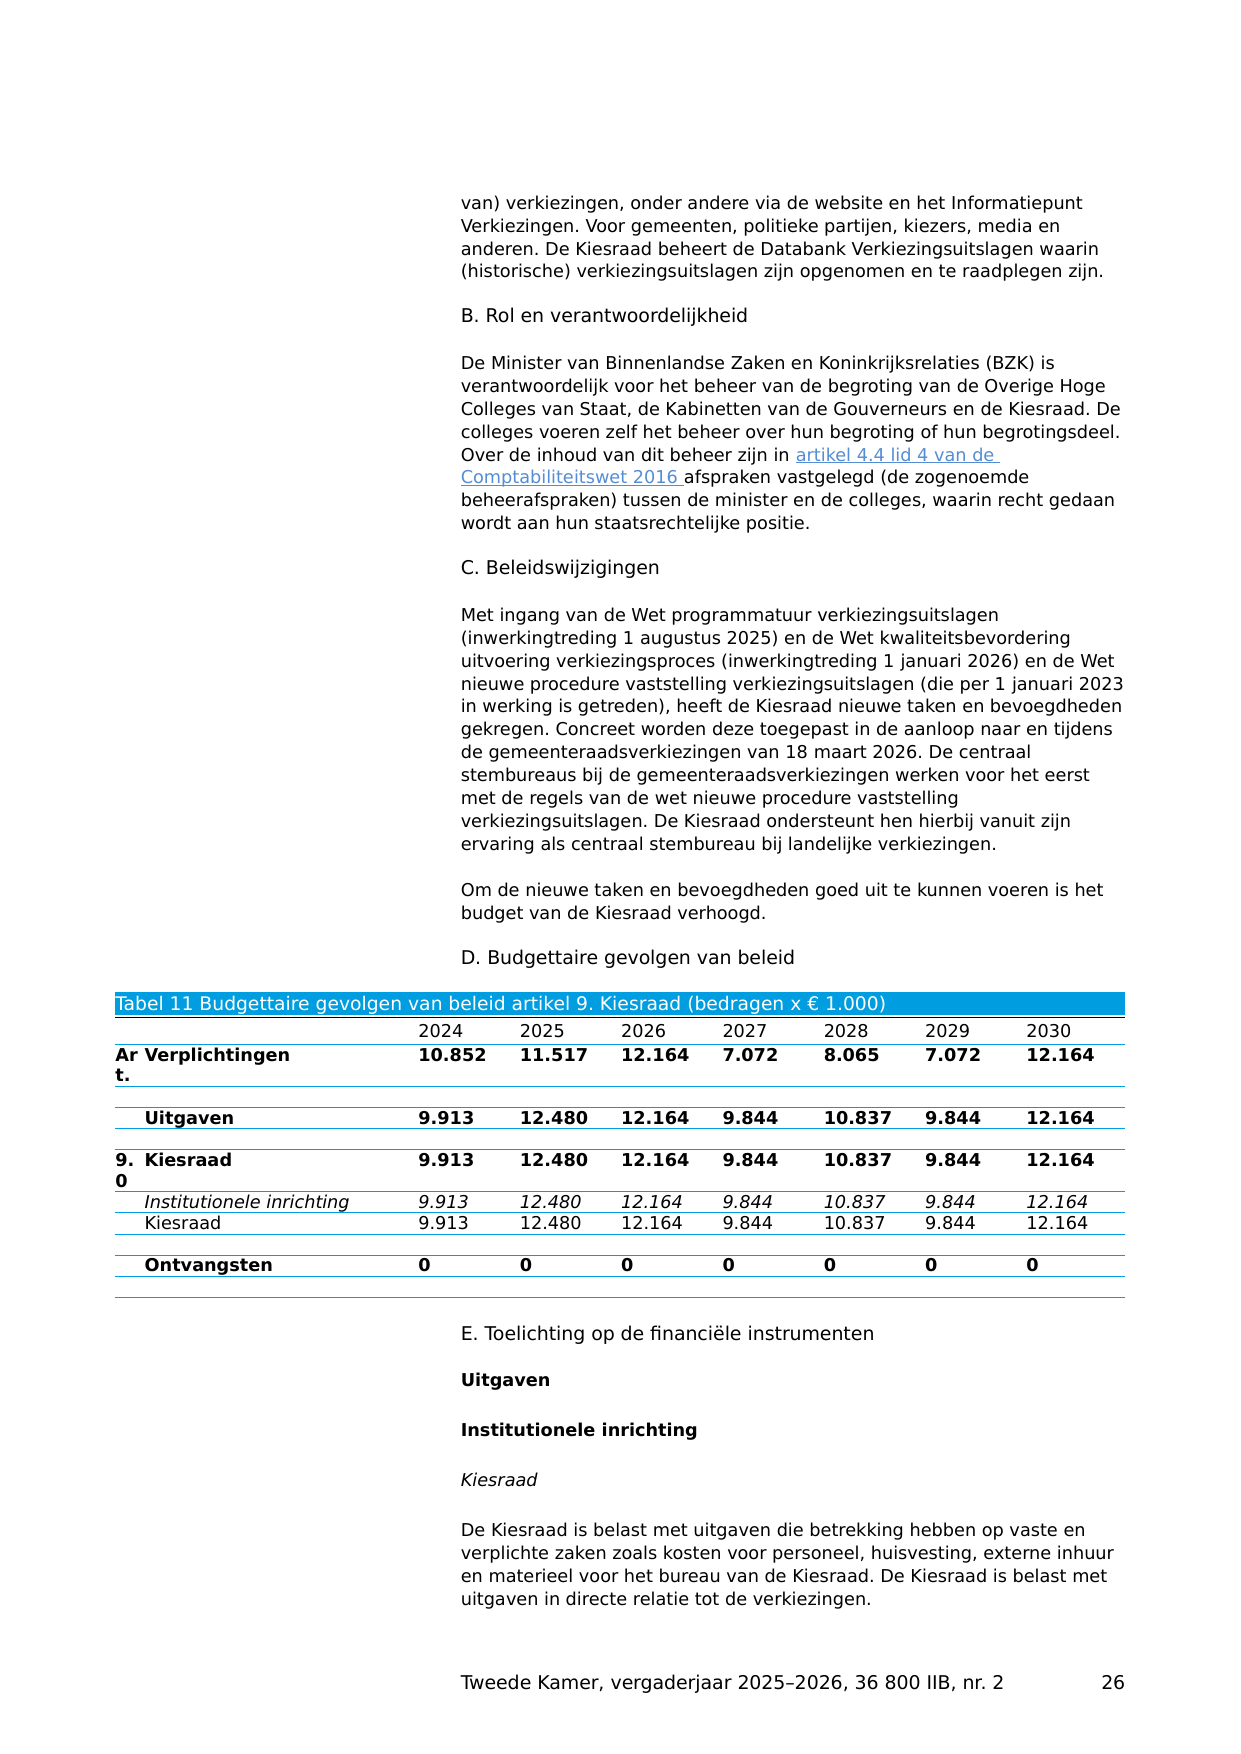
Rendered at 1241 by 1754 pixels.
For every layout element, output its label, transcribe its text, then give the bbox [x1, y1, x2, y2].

table_cell [1023, 1277, 1125, 1297]
table_cell 12.164 [618, 1150, 719, 1191]
table_cell [618, 1277, 719, 1297]
table_cell [821, 1235, 922, 1254]
table_cell 9.844 [719, 1150, 821, 1191]
table_cell 12.480 [517, 1192, 618, 1212]
table_cell [415, 1235, 517, 1254]
title E. Toelichting op de financiële instrumenten [461, 1322, 1125, 1344]
table_cell 12.164 [618, 1213, 719, 1233]
table_cell [618, 1087, 719, 1107]
table_cell 7.072 [922, 1045, 1023, 1086]
table_cell 12.164 [618, 1192, 719, 1212]
table_cell [141, 1277, 415, 1297]
table_cell [821, 1087, 922, 1107]
text De Kiesraad is belast met uitgaven die betrekking hebben op vaste en verplichte zaken zoals kosten voor personeel, huisvesting, externe inhuur en materieel voor het bureau van de Kiesraad. De Kiesraad is belast met uitgaven in directe relatie tot de verkiezingen. [461, 1518, 1125, 1610]
table_cell 2026 [618, 1018, 719, 1044]
table_cell Kiesraad [141, 1150, 415, 1191]
table_cell 12.480 [517, 1108, 618, 1128]
table_cell 9.913 [415, 1213, 517, 1233]
table_cell [141, 1087, 415, 1107]
table_cell 10.837 [821, 1150, 922, 1191]
table_cell [115, 1213, 141, 1233]
table_cell [115, 1108, 141, 1128]
table_cell [115, 1235, 141, 1254]
table_cell [115, 1129, 141, 1149]
table_cell 9.913 [415, 1192, 517, 1212]
table_cell 12.480 [517, 1150, 618, 1191]
table_cell [1023, 1129, 1125, 1149]
table_cell [922, 1129, 1023, 1149]
table_cell 2028 [821, 1018, 922, 1044]
text van) verkiezingen, onder andere via de website en het Informatiepunt Verkiezingen. Voor gemeenten, politieke partijen, kiezers, media en anderen. De Kiesraad beheert de Databank Verkiezingsuitslagen waarin (historische) verkiezingsuitslagen zijn opgenomen en te raadplegen zijn. [461, 191, 1125, 282]
table_cell 12.164 [618, 1045, 719, 1086]
table_cell 9.844 [922, 1150, 1023, 1191]
table_cell 12.164 [1023, 1192, 1125, 1212]
text Institutionele inrichting [461, 1418, 1125, 1441]
table_cell Art. [115, 1045, 141, 1086]
table_cell 9.844 [719, 1213, 821, 1233]
table_cell 0 [618, 1256, 719, 1276]
table_cell 12.164 [618, 1108, 719, 1128]
table_cell 9.844 [719, 1108, 821, 1128]
table_cell 2027 [719, 1018, 821, 1044]
table_cell [517, 1129, 618, 1149]
table_cell 2025 [517, 1018, 618, 1044]
table_cell 2030 [1023, 1018, 1125, 1044]
table_cell [115, 1256, 141, 1276]
table_cell 12.164 [1023, 1150, 1125, 1191]
table_cell 0 [415, 1256, 517, 1276]
table_cell [415, 1277, 517, 1297]
table_cell [1023, 1087, 1125, 1107]
text Met ingang van de Wet programmatuur verkiezingsuitslagen (inwerkingtreding 1 augustus 2025) en de Wet kwaliteitsbevordering uitvoering verkiezingsproces (inwerkingtreding 1 januari 2026) en de Wet nieuwe procedure vaststelling verkiezingsuitslagen (die per 1 januari 2023 in werking is getreden), heeft de Kiesraad nieuwe taken en bevoegdheden gekregen. Concreet worden deze toegepast in de aanloop naar en tijdens de gemeenteraadsverkiezingen van 18 maart 2026. De centraal stembureaus bij de gemeenteraadsverkiezingen werken voor het eerst met de regels van de wet nieuwe procedure vaststelling verkiezingsuitslagen. De Kiesraad ondersteunt hen hierbij vanuit zijn ervaring als centraal stembureau bij landelijke verkiezingen. [461, 603, 1125, 855]
table_cell 9.844 [719, 1192, 821, 1212]
table_cell 7.072 [719, 1045, 821, 1086]
text Uitgaven [461, 1368, 1125, 1391]
table_cell 12.480 [517, 1213, 618, 1233]
text Kiesraad [461, 1468, 1125, 1491]
table_cell [415, 1087, 517, 1107]
table_cell 0 [821, 1256, 922, 1276]
table_cell Uitgaven [141, 1108, 415, 1128]
table_cell [517, 1235, 618, 1254]
table_cell 10.837 [821, 1213, 922, 1233]
table_cell Institutionele inrichting [141, 1192, 415, 1212]
table_cell [115, 1192, 141, 1212]
title C. Beleidswijzigingen [461, 557, 1125, 579]
table_cell [115, 1087, 141, 1107]
table_cell [115, 1277, 141, 1297]
table_cell [922, 1277, 1023, 1297]
text De Minister van Binnenlandse Zaken en Koninkrijksrelaties (BZK) is verantwoordelijk voor het beheer van de begroting van de Overige Hoge Colleges van Staat, de Kabinetten van de Gouverneurs en de Kiesraad. De colleges voeren zelf het beheer over hun begroting of hun begrotingsdeel. Over de inhoud van dit beheer zijn in artikel 4.4 lid 4 van de Comptabiliteitswet 2016 afspraken vastgelegd (de zogenoemde beheerafspraken) tussen de minister en de colleges, waarin recht gedaan wordt aan hun staatsrechtelijke positie. [461, 351, 1125, 534]
table_cell [618, 1235, 719, 1254]
title D. Budgettaire gevolgen van beleid [461, 947, 1125, 968]
table_cell [922, 1235, 1023, 1254]
table_cell 10.837 [821, 1108, 922, 1128]
table_cell [517, 1087, 618, 1107]
table_cell [141, 1235, 415, 1254]
table_cell 9.0 [115, 1150, 141, 1191]
table_cell [415, 1129, 517, 1149]
table_cell [141, 1018, 415, 1044]
table_cell Ontvangsten [141, 1256, 415, 1276]
table_cell 9.844 [922, 1108, 1023, 1128]
table_cell [821, 1277, 922, 1297]
table_cell 0 [922, 1256, 1023, 1276]
table_cell [821, 1129, 922, 1149]
table_cell 0 [517, 1256, 618, 1276]
table_cell [115, 1018, 141, 1044]
table_cell 2029 [922, 1018, 1023, 1044]
table_cell [618, 1129, 719, 1149]
title B. Rol en verantwoordelijkheid [461, 305, 1125, 327]
table_cell 10.837 [821, 1192, 922, 1212]
table_cell 12.164 [1023, 1045, 1125, 1086]
table_cell 9.844 [922, 1213, 1023, 1233]
table_cell [719, 1277, 821, 1297]
table_cell 12.164 [1023, 1213, 1125, 1233]
table_cell [1023, 1235, 1125, 1254]
table_cell [719, 1129, 821, 1149]
table_cell [719, 1087, 821, 1107]
text Om de nieuwe taken en bevoegdheden goed uit te kunnen voeren is het budget van de Kiesraad verhoogd. [461, 878, 1125, 924]
table_cell 10.852 [415, 1045, 517, 1086]
table_cell 0 [1023, 1256, 1125, 1276]
table_cell [922, 1087, 1023, 1107]
table_cell [517, 1277, 618, 1297]
table_cell Verplichtingen [141, 1045, 415, 1086]
table_cell [719, 1235, 821, 1254]
table_cell 9.913 [415, 1108, 517, 1128]
table_cell 8.065 [821, 1045, 922, 1086]
table_cell 9.844 [922, 1192, 1023, 1212]
table_cell 0 [719, 1256, 821, 1276]
table_cell Kiesraad [141, 1213, 415, 1233]
table_cell [141, 1129, 415, 1149]
table_cell 2024 [415, 1018, 517, 1044]
table_cell 12.164 [1023, 1108, 1125, 1128]
table_cell 11.517 [517, 1045, 618, 1086]
table_cell 9.913 [415, 1150, 517, 1191]
